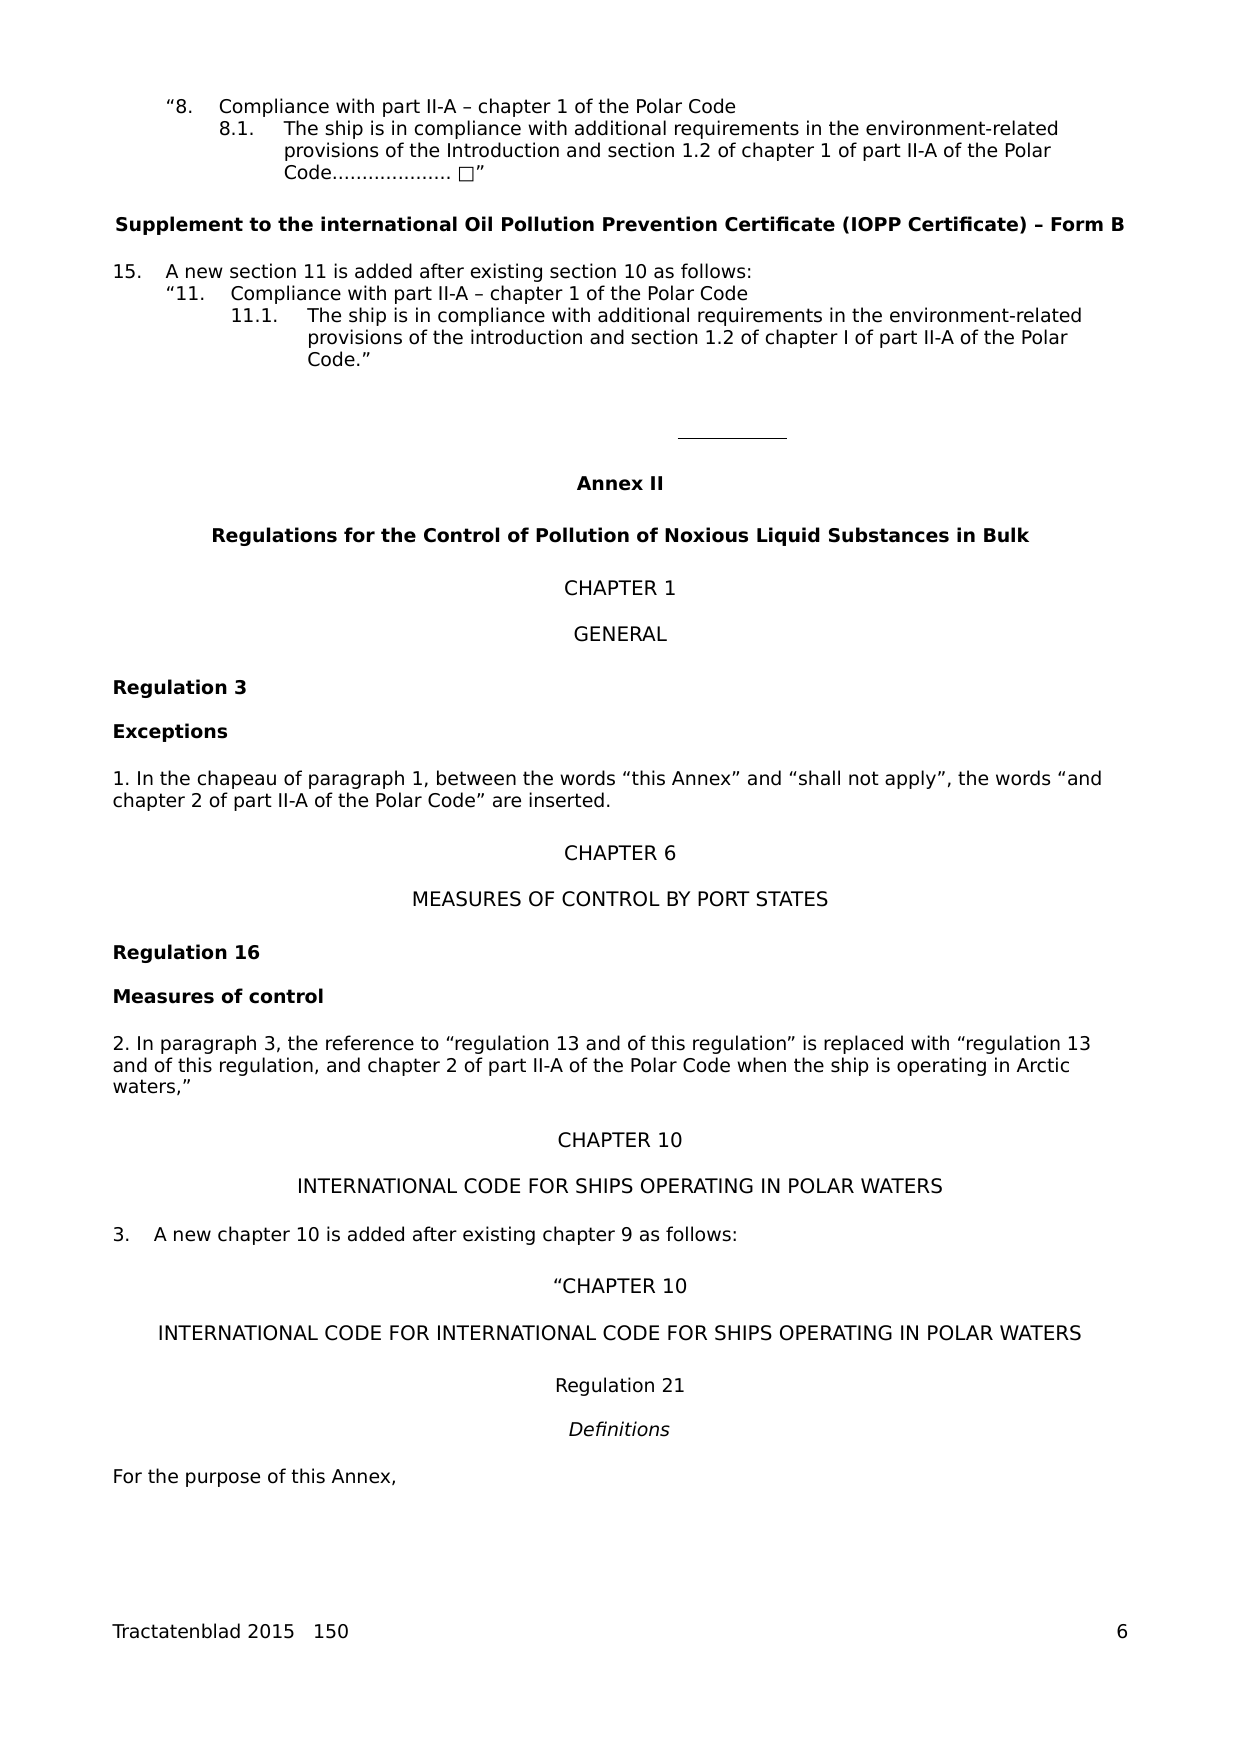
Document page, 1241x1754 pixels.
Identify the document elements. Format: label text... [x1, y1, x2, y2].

text For the purpose of this Annex, [112, 1466, 1128, 1488]
text 1. In the chapeau of paragraph 1, between the words “this Annex” and “shall not apply”, the words “and chapter 2 of part II-A of the Polar Code” are inserted. [112, 768, 1128, 812]
subtitle Regulation 16 Measures of control [112, 942, 1128, 1007]
subtitle Supplement to the international Oil Pollution Prevention Certificate (IOPP Certificate) – Form B [112, 214, 1128, 236]
text “11. Compliance with part II-A – chapter 1 of the Polar Code [165, 283, 1128, 305]
subtitle Regulations for the Control of Pollution of Noxious Liquid Substances in Bulk [112, 525, 1128, 547]
subtitle Annex II [112, 473, 1128, 495]
subtitle Regulation 21 Definitions [112, 1375, 1128, 1441]
text 2. In paragraph 3, the reference to “regulation 13 and of this regulation” is replaced with “regulation 13 and of this regulation, and chapter 2 of part II-A of the Polar Code when the ship is operating in Arctic waters,” [112, 1032, 1128, 1098]
subtitle Regulation 3 Exceptions [112, 677, 1128, 743]
text 8.1. The ship is in compliance with additional requirements in the environment-related provisions of the Introduction and section 1.2 of chapter 1 of part II-A of the Polar Code.................... □” [218, 118, 1128, 184]
text 11.1. The ship is in compliance with additional requirements in the environment-related provisions of the introduction and section 1.2 of chapter I of part II-A of the Polar Code.” [230, 305, 1128, 371]
subtitle “CHAPTER 10 INTERNATIONAL CODE FOR INTERNATIONAL CODE FOR SHIPS OPERATING IN POLAR WATERS [112, 1275, 1128, 1345]
text “8. Compliance with part II-A – chapter 1 of the Polar Code [165, 96, 1128, 118]
subtitle CHAPTER 1 GENERAL [112, 577, 1128, 647]
text 3. A new chapter 10 is added after existing chapter 9 as follows: [112, 1223, 1128, 1245]
subtitle CHAPTER 6 MEASURES OF CONTROL BY PORT STATES [112, 842, 1128, 912]
text 15. A new section 11 is added after existing section 10 as follows: [112, 261, 1128, 283]
subtitle CHAPTER 10 INTERNATIONAL CODE FOR SHIPS OPERATING IN POLAR WATERS [112, 1128, 1128, 1198]
